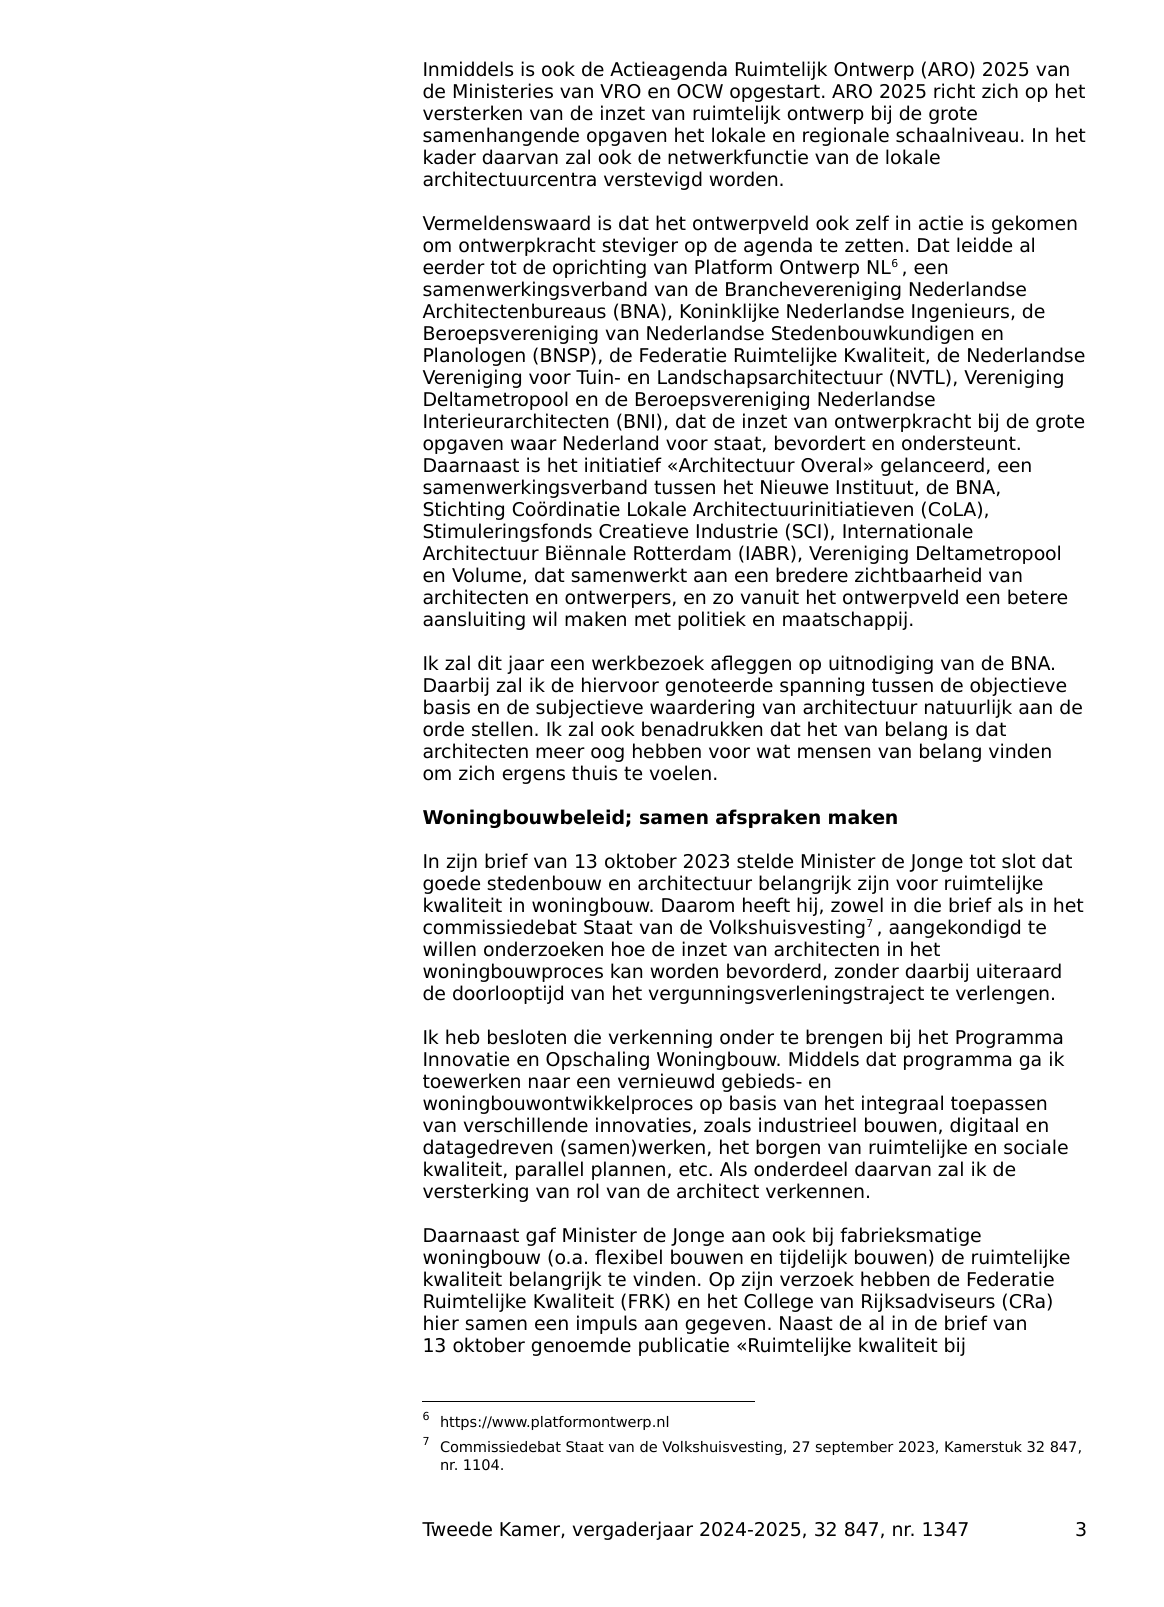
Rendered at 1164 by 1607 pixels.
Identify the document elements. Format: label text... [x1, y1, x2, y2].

text Ik zal dit jaar een werkbezoek afleggen op uitnodiging van de BNA. Daarbij zal ik de hiervoor genoteerde spanning tussen de objectieve basis en de subjectieve waardering van architectuur natuurlijk aan de orde stellen. Ik zal ook benadrukken dat het van belang is dat architecten meer oog hebben voor wat mensen van belang vinden om zich ergens thuis te voelen. [422, 653, 1087, 785]
text Inmiddels is ook de Actieagenda Ruimtelijk Ontwerp (ARO) 2025 van de Ministeries van VRO en OCW opgestart. ARO 2025 richt zich op het versterken van de inzet van ruimtelijk ontwerp bij de grote samenhangende opgaven het lokale en regionale schaalniveau. In het kader daarvan zal ook de netwerkfunctie van de lokale architectuurcentra verstevigd worden. [422, 59, 1087, 191]
text Commissiedebat Staat van de Volkshuisvesting, 27 september 2023, Kamerstuk 32 847, nr. 1104. [422, 1435, 1087, 1474]
text Vermeldenswaard is dat het ontwerpveld ook zelf in actie is gekomen om ontwerpkracht steviger op de agenda te zetten. Dat leidde al eerder tot de oprichting van Platform Ontwerp NL, een samenwerkingsverband van de Branchevereniging Nederlandse Architectenbureaus (BNA), Koninklijke Nederlandse Ingenieurs, de Beroepsvereniging van Nederlandse Stedenbouwkundigen en Planologen (BNSP), de Federatie Ruimtelijke Kwaliteit, de Nederlandse Vereniging voor Tuin- en Landschapsarchitectuur (NVTL), Vereniging Deltametropool en de Beroepsvereniging Nederlandse Interieurarchitecten (BNI), dat de inzet van ontwerpkracht bij de grote opgaven waar Nederland voor staat, bevordert en ondersteunt. Daarnaast is het initiatief «Architectuur Overal» gelanceerd, een samenwerkingsverband tussen het Nieuwe Instituut, de BNA, Stichting Coördinatie Lokale Architectuurinitiatieven (CoLA), Stimuleringsfonds Creatieve Industrie (SCI), Internationale Architectuur Biënnale Rotterdam (IABR), Vereniging Deltametropool en Volume, dat samenwerkt aan een bredere zichtbaarheid van architecten en ontwerpers, en zo vanuit het ontwerpveld een betere aansluiting wil maken met politiek en maatschappij. [422, 213, 1087, 631]
text Daarnaast gaf Minister de Jonge aan ook bij fabrieksmatige woningbouw (o.a. flexibel bouwen en tijdelijk bouwen) de ruimtelijke kwaliteit belangrijk te vinden. Op zijn verzoek hebben de Federatie Ruimtelijke Kwaliteit (FRK) en het College van Rijksadviseurs (CRa) hier samen een impuls aan gegeven. Naast de al in de brief van 13 oktober genoemde publicatie «Ruimtelijke kwaliteit bij [422, 1225, 1087, 1357]
text Ik heb besloten die verkenning onder te brengen bij het Programma Innovatie en Opschaling Woningbouw. Middels dat programma ga ik toewerken naar een vernieuwd gebieds- en woningbouwontwikkelproces op basis van het integraal toepassen van verschillende innovaties, zoals industrieel bouwen, digitaal en datagedreven (samen)werken, het borgen van ruimtelijke en sociale kwaliteit, parallel plannen, etc. Als onderdeel daarvan zal ik de versterking van rol van de architect verkennen. [422, 1027, 1087, 1203]
subtitle Woningbouwbeleid; samen afspraken maken [422, 807, 1087, 829]
text In zijn brief van 13 oktober 2023 stelde Minister de Jonge tot slot dat goede stedenbouw en architectuur belangrijk zijn voor ruimtelijke kwaliteit in woningbouw. Daarom heeft hij, zowel in die brief als in het commissiedebat Staat van de Volkshuisvesting, aangekondigd te willen onderzoeken hoe de inzet van architecten in het woningbouwproces kan worden bevorderd, zonder daarbij uiteraard de doorlooptijd van het vergunningsverleningstraject te verlengen. [422, 851, 1087, 1005]
text https://www.platformontwerp.nl [422, 1410, 1087, 1432]
